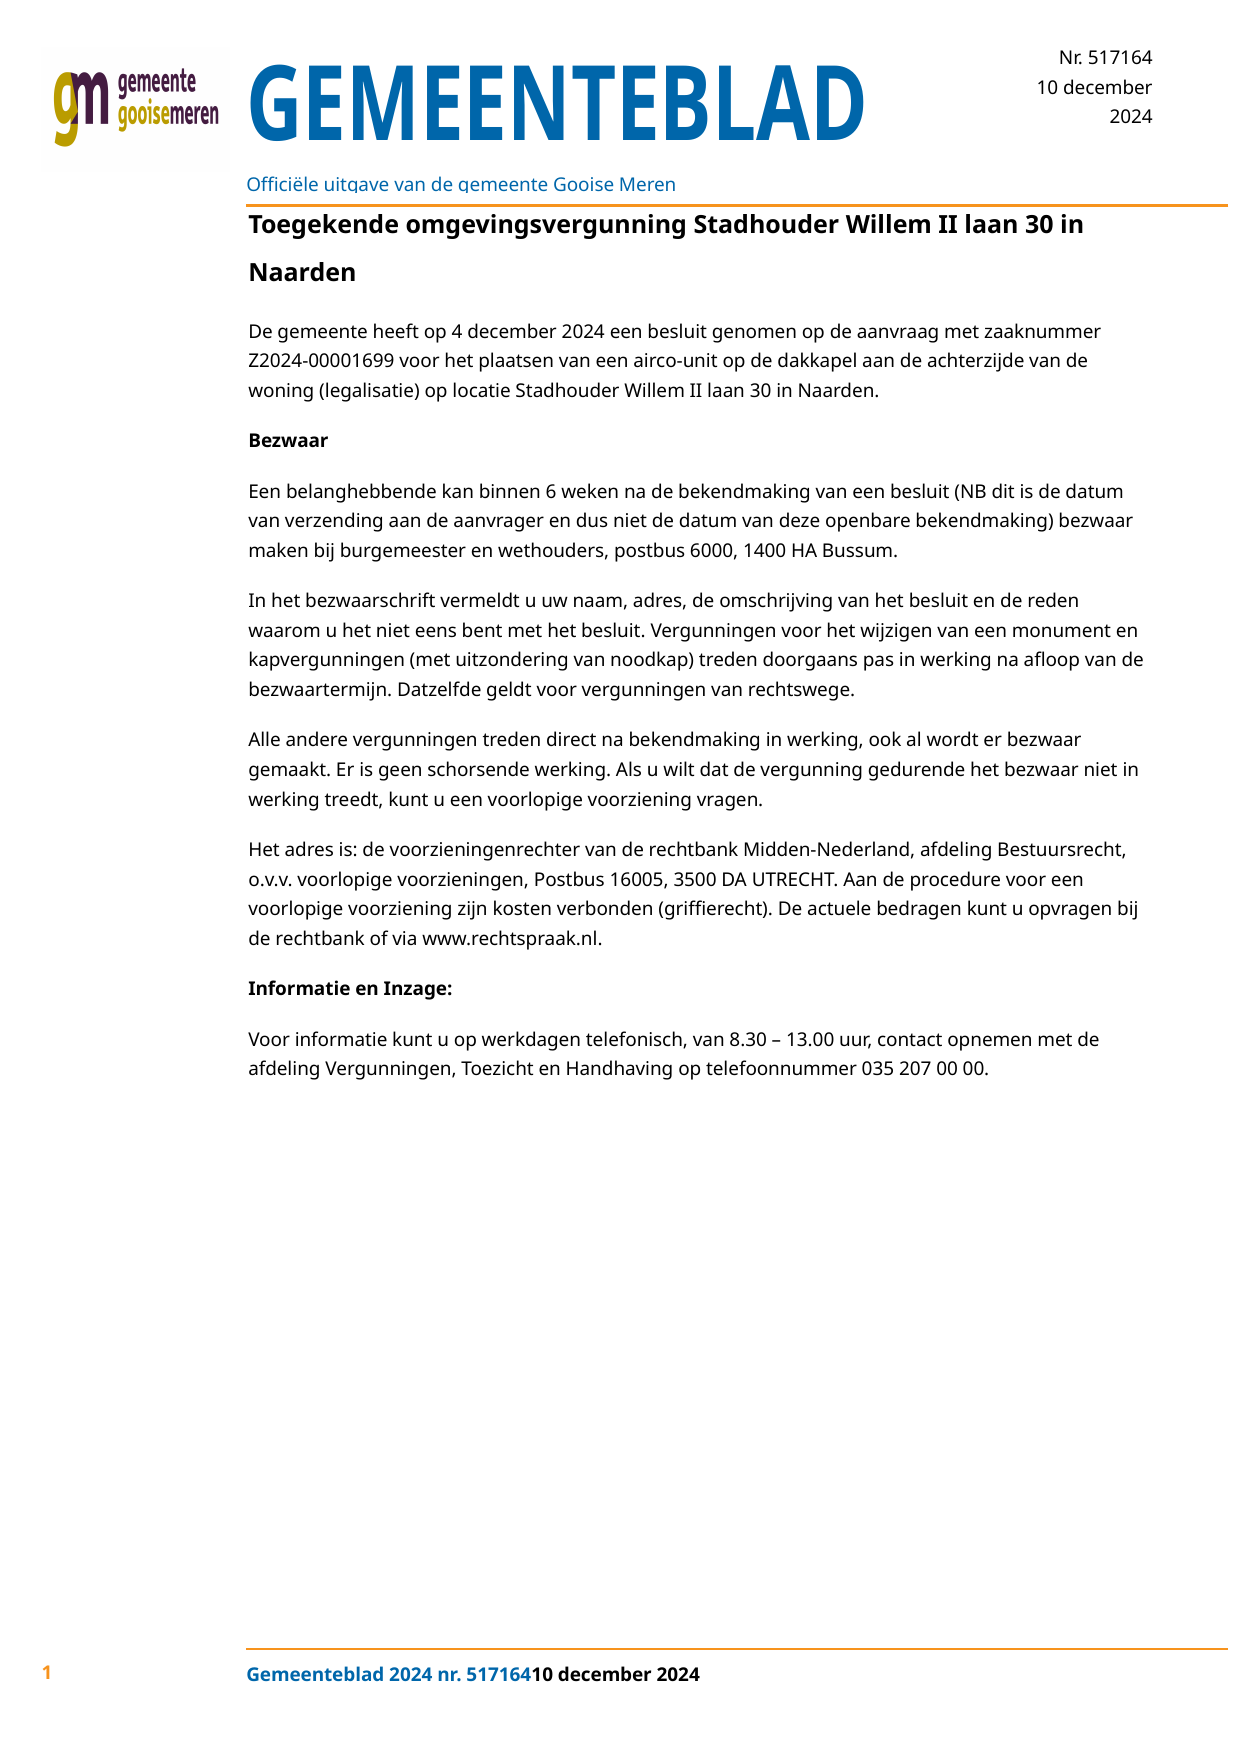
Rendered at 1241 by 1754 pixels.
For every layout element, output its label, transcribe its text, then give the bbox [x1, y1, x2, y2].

text Een belanghebbende kan binnen 6 weken na de bekendmaking van een besluit (NB dit is de datum van verzending aan de aanvrager en dus niet de datum van deze openbare bekendmaking) bezwaar maken bij burgemeester en wethouders, postbus 6000, 1400 HA Bussum. [248, 478, 1152, 563]
text Alle andere vergunningen treden direct na bekendmaking in werking, ook al wordt er bezwaar gemaakt. Er is geen schorsende werking. Als u wilt dat de vergunning gedurende het bezwaar niet in werking treedt, kunt u een voorlopige voorziening vragen. [248, 727, 1152, 812]
text Toegekende omgevingsvergunning Stadhouder Willem II laan 30 in Naarden [248, 207, 1152, 288]
text Informatie en Inzage: [248, 975, 1152, 1001]
text De gemeente heeft op 4 december 2024 een besluit genomen op de aanvraag met zaaknummer Z2024-00001699 voor het plaatsen van een airco-unit op de dakkapel aan de achterzijde van de woning (legalisatie) op locatie Stadhouder Willem II laan 30 in Naarden. [248, 318, 1152, 403]
text Bezwaar [248, 427, 1152, 453]
text Het adres is: de voorzieningenrechter van de rechtbank Midden-Nederland, afdeling Bestuursrecht, o.v.v. voorlopige voorzieningen, Postbus 16005, 3500 DA UTRECHT. Aan de procedure voor een voorlopige voorziening zijn kosten verbonden (griffierecht). De actuele bedragen kunt u opvragen bij de rechtbank of via www.rechtspraak.nl. [248, 836, 1152, 951]
text In het bezwaarschrift vermeldt u uw naam, adres, de omschrijving van het besluit en de reden waarom u het niet eens bent met het besluit. Vergunningen voor het wijzigen van een monument en kapvergunningen (met uitzondering van noodkap) treden doorgaans pas in werking na afloop van de bezwaartermijn. Datzelfde geldt voor vergunningen van rechtswege. [248, 587, 1152, 702]
text Voor informatie kunt u op werkdagen telefonisch, van 8.30 – 13.00 uur, contact opnemen met de afdeling Vergunningen, Toezicht en Handhaving op telefoonnummer 035 207 00 00. [248, 1026, 1152, 1081]
picture [41, 47, 231, 172]
